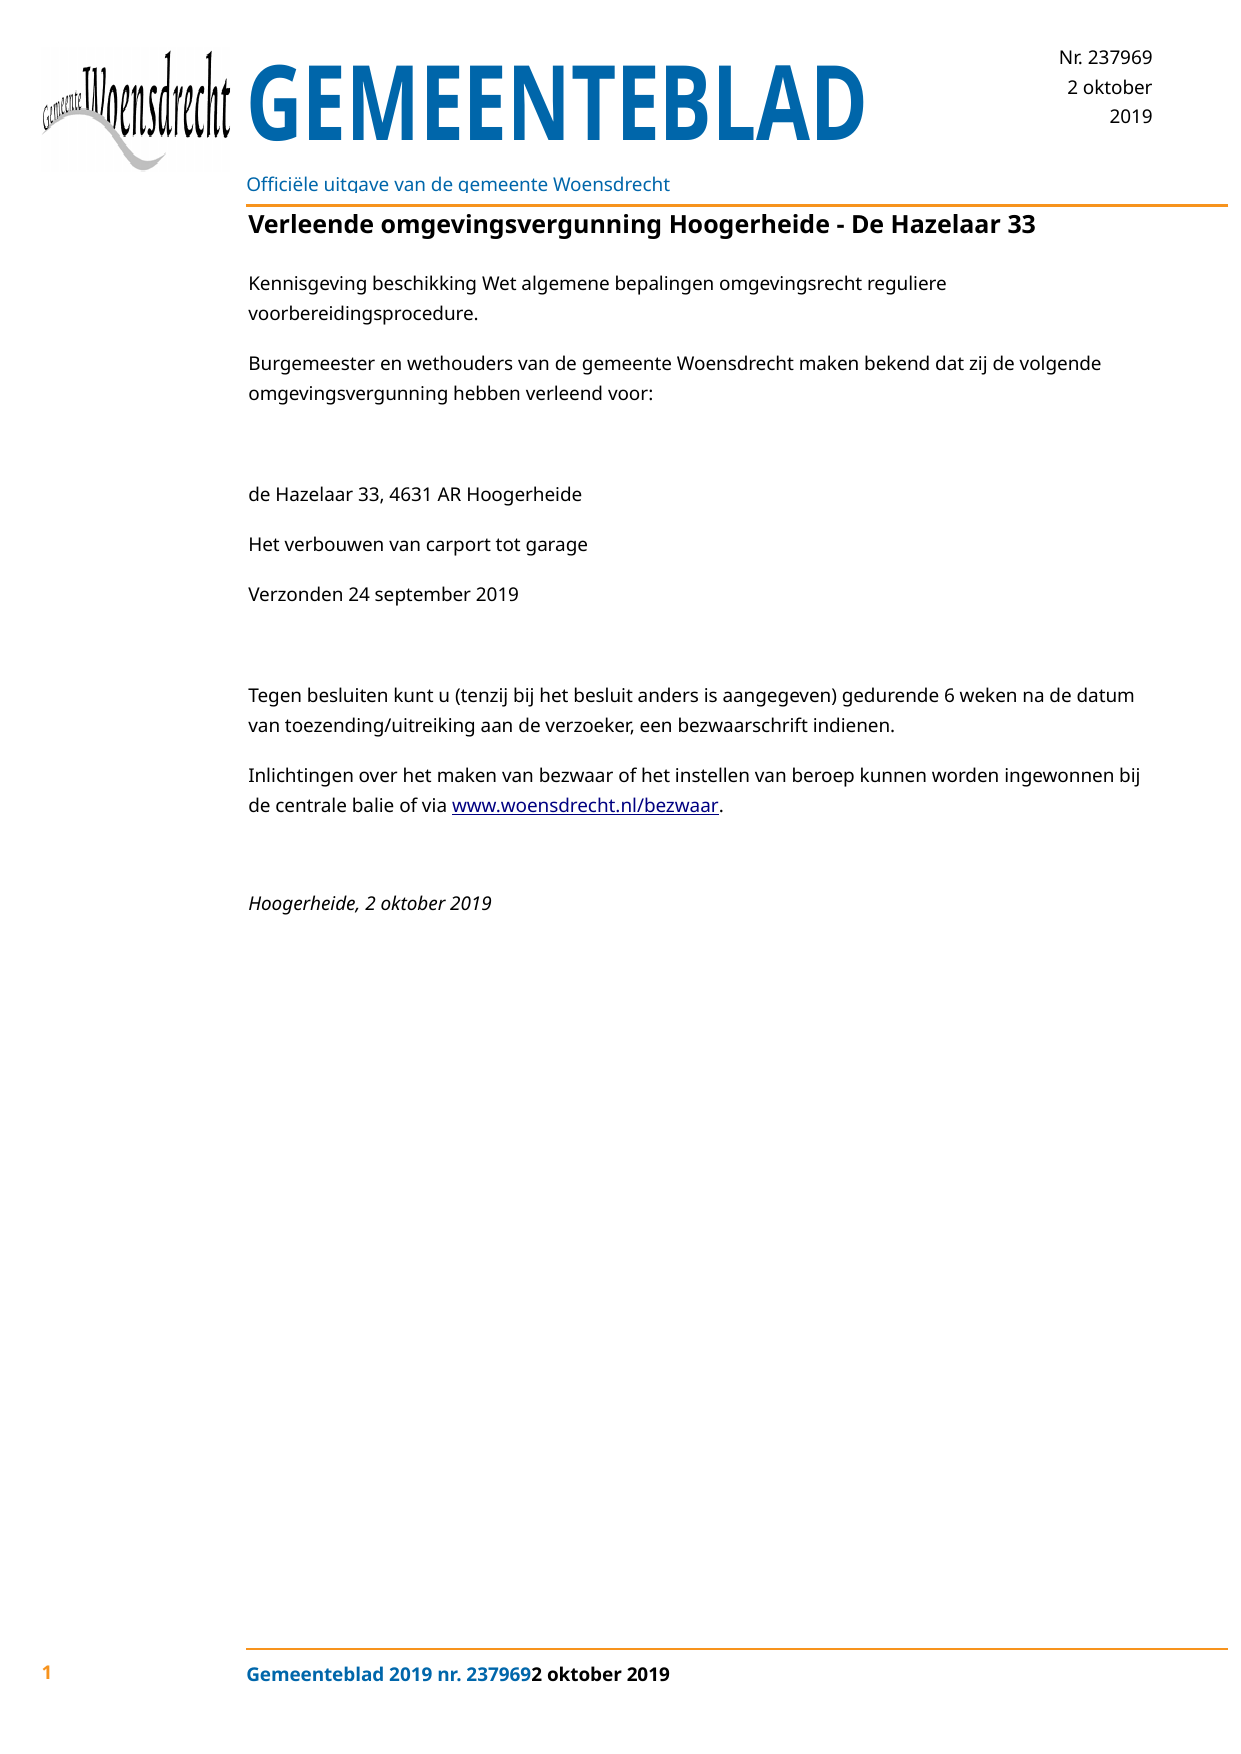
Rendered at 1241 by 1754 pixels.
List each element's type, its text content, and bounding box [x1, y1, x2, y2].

text Burgemeester en wethouders van de gemeente Woensdrecht maken bekend dat zij de volgende omgevingsvergunning hebben verleend voor: [248, 350, 1152, 406]
text Tegen besluiten kunt u (tenzij bij het besluit anders is aangegeven) gedurende 6 weken na de datum van toezending/uitreiking aan de verzoeker, een bezwaarschrift indienen. [248, 682, 1152, 738]
text Het verbouwen van carport tot garage [248, 531, 1152, 557]
text Kennisgeving beschikking Wet algemene bepalingen omgevingsrecht reguliere voorbereidingsprocedure. [248, 270, 1152, 326]
text de Hazelaar 33, 4631 AR Hoogerheide [248, 481, 1152, 506]
text Verleende omgevingsvergunning Hoogerheide - De Hazelaar 33 [248, 207, 1152, 241]
text Hoogerheide, 2 oktober 2019 [248, 890, 1152, 916]
text Inlichtingen over het maken van bezwaar of het instellen van beroep kunnen worden ingewonnen bij de centrale balie of via www.woensdrecht.nl/bezwaar. [248, 762, 1152, 818]
picture [41, 47, 231, 172]
text Verzonden 24 september 2019 [248, 582, 1152, 607]
